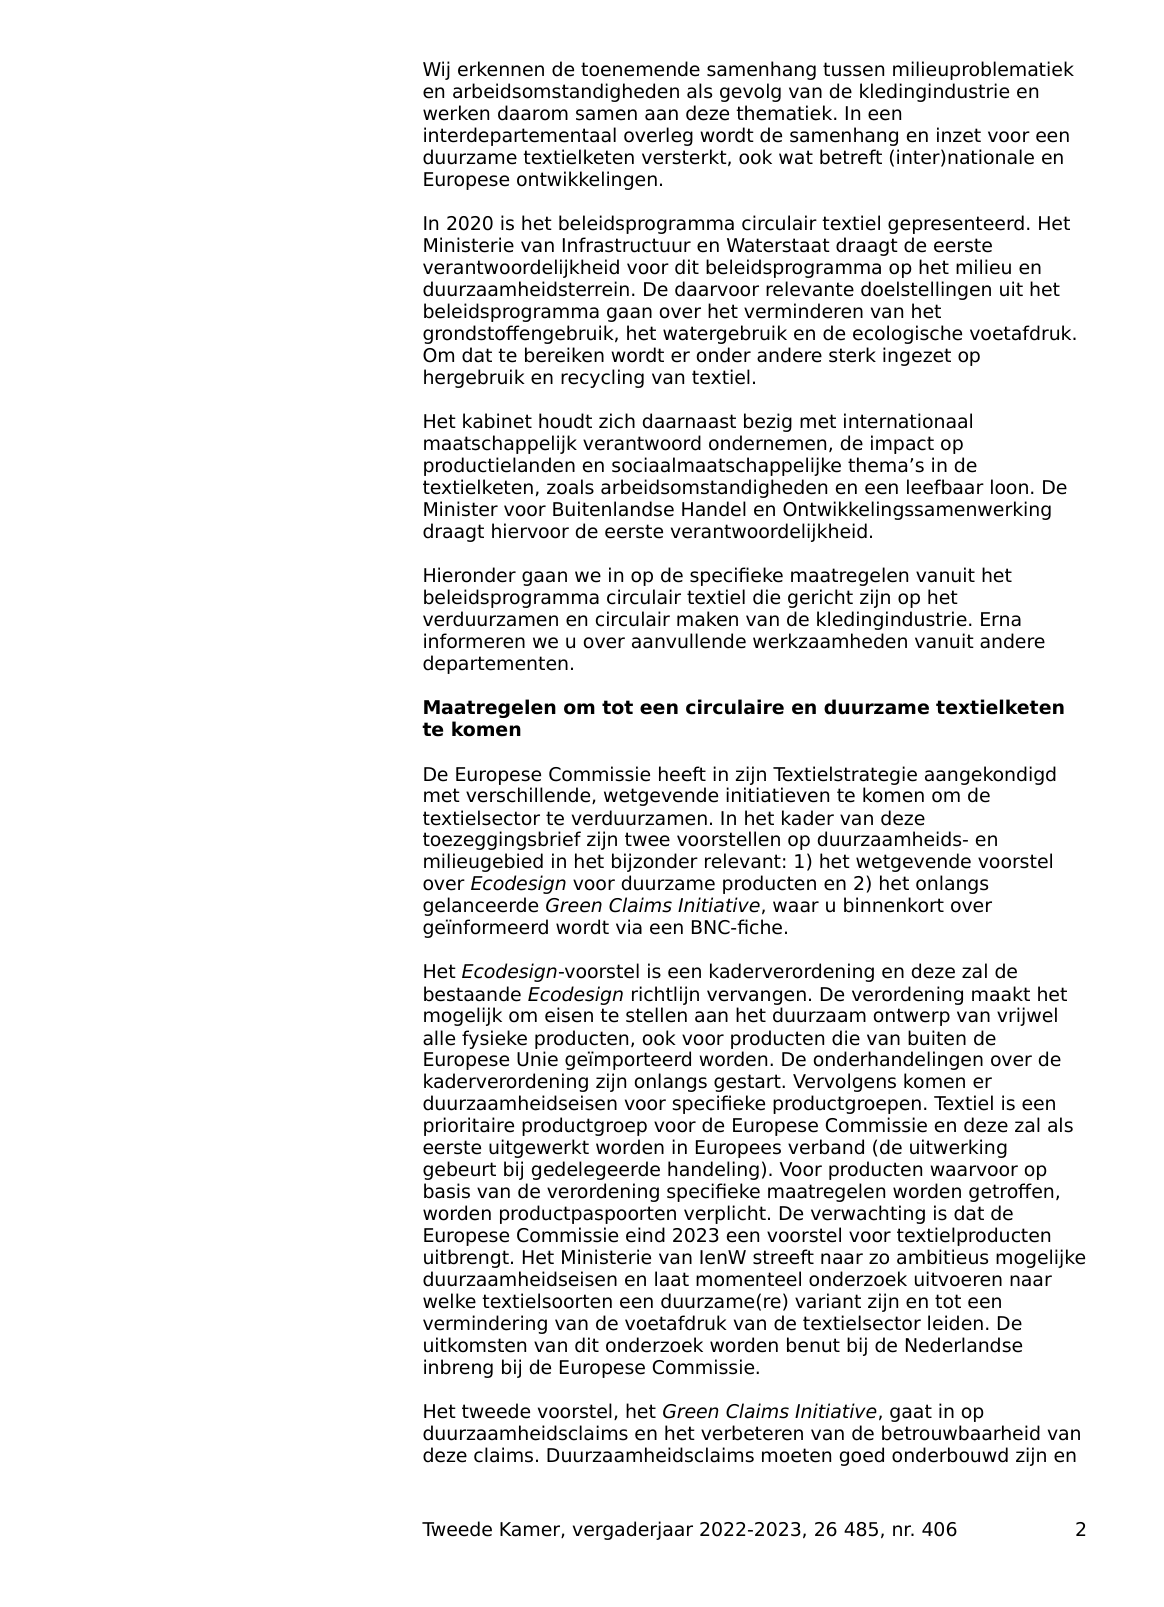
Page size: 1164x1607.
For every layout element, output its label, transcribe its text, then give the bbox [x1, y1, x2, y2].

subtitle Maatregelen om tot een circulaire en duurzame textielketen te komen [422, 697, 1087, 741]
text De Europese Commissie heeft in zijn Textielstrategie aangekondigd met verschillende, wetgevende initiatieven te komen om de textielsector te verduurzamen. In het kader van deze toezeggingsbrief zijn twee voorstellen op duurzaamheids- en milieugebied in het bijzonder relevant: 1) het wetgevende voorstel over Ecodesign voor duurzame producten en 2) het onlangs gelanceerde Green Claims Initiative, waar u binnenkort over geïnformeerd wordt via een BNC-fiche. [422, 763, 1087, 939]
text Het tweede voorstel, het Green Claims Initiative, gaat in op duurzaamheidsclaims en het verbeteren van de betrouwbaarheid van deze claims. Duurzaamheidsclaims moeten goed onderbouwd zijn en [422, 1401, 1087, 1467]
text Het Ecodesign-voorstel is een kaderverordening en deze zal de bestaande Ecodesign richtlijn vervangen. De verordening maakt het mogelijk om eisen te stellen aan het duurzaam ontwerp van vrijwel alle fysieke producten, ook voor producten die van buiten de Europese Unie geïmporteerd worden. De onderhandelingen over de kaderverordening zijn onlangs gestart. Vervolgens komen er duurzaamheidseisen voor specifieke productgroepen. Textiel is een prioritaire productgroep voor de Europese Commissie en deze zal als eerste uitgewerkt worden in Europees verband (de uitwerking gebeurt bij gedelegeerde handeling). Voor producten waarvoor op basis van de verordening specifieke maatregelen worden getroffen, worden productpaspoorten verplicht. De verwachting is dat de Europese Commissie eind 2023 een voorstel voor textielproducten uitbrengt. Het Ministerie van IenW streeft naar zo ambitieus mogelijke duurzaamheidseisen en laat momenteel onderzoek uitvoeren naar welke textielsoorten een duurzame(re) variant zijn en tot een vermindering van de voetafdruk van de textielsector leiden. De uitkomsten van dit onderzoek worden benut bij de Nederlandse inbreng bij de Europese Commissie. [422, 961, 1087, 1379]
text Het kabinet houdt zich daarnaast bezig met internationaal maatschappelijk verantwoord ondernemen, de impact op productielanden en sociaalmaatschappelijke thema’s in de textielketen, zoals arbeidsomstandigheden en een leefbaar loon. De Minister voor Buitenlandse Handel en Ontwikkelingssamenwerking draagt hiervoor de eerste verantwoordelijkheid. [422, 411, 1087, 543]
text Wij erkennen de toenemende samenhang tussen milieuproblematiek en arbeidsomstandigheden als gevolg van de kledingindustrie en werken daarom samen aan deze thematiek. In een interdepartementaal overleg wordt de samenhang en inzet voor een duurzame textielketen versterkt, ook wat betreft (inter)nationale en Europese ontwikkelingen. [422, 59, 1087, 191]
text In 2020 is het beleidsprogramma circulair textiel gepresenteerd. Het Ministerie van Infrastructuur en Waterstaat draagt de eerste verantwoordelijkheid voor dit beleidsprogramma op het milieu en duurzaamheidsterrein. De daarvoor relevante doelstellingen uit het beleidsprogramma gaan over het verminderen van het grondstoffengebruik, het watergebruik en de ecologische voetafdruk. Om dat te bereiken wordt er onder andere sterk ingezet op hergebruik en recycling van textiel. [422, 213, 1087, 389]
text Hieronder gaan we in op de specifieke maatregelen vanuit het beleidsprogramma circulair textiel die gericht zijn op het verduurzamen en circulair maken van de kledingindustrie. Erna informeren we u over aanvullende werkzaamheden vanuit andere departementen. [422, 565, 1087, 675]
